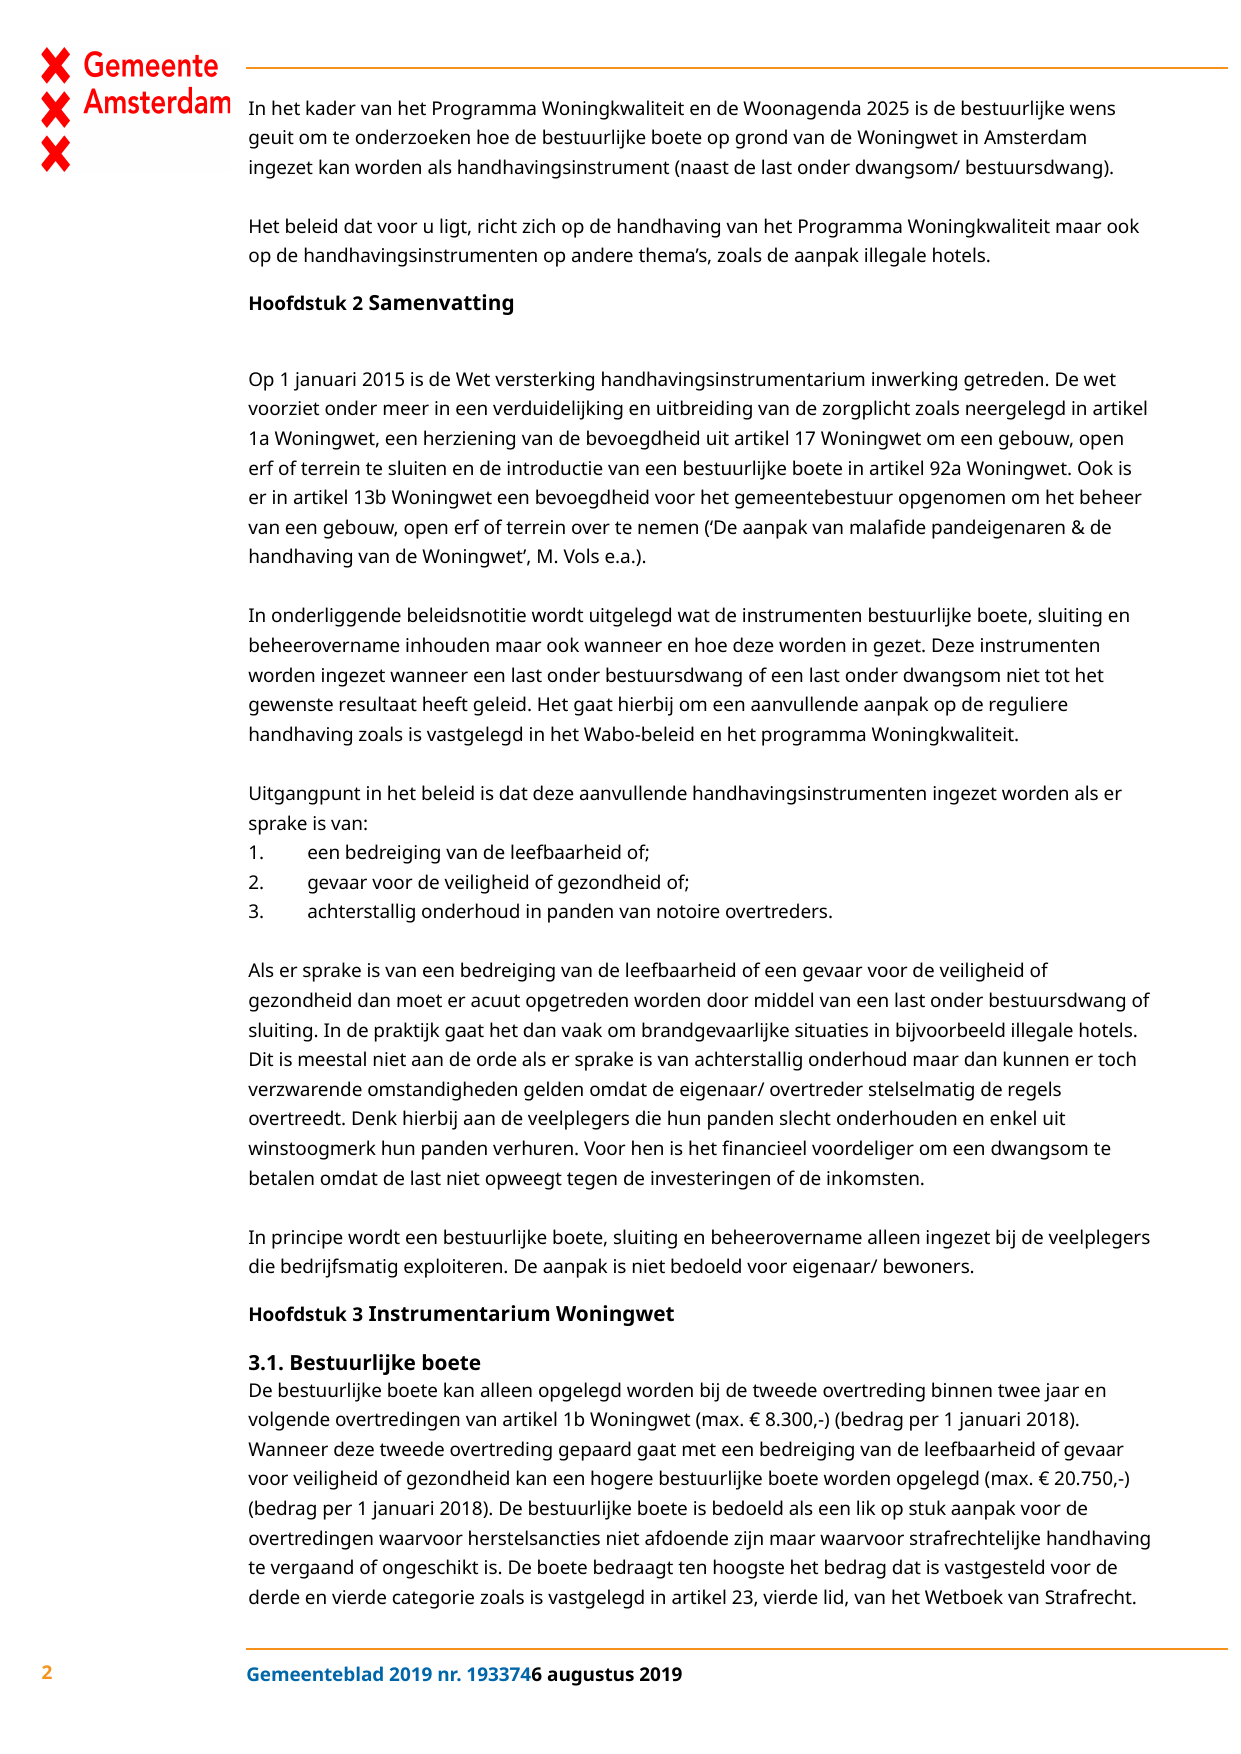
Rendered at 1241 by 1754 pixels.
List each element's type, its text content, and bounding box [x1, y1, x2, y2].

text Het beleid dat voor u ligt, richt zich op de handhaving van het Programma Woningkwaliteit maar ook op de handhavingsinstrumenten op andere thema’s, zoals de aanpak illegale hotels. [248, 213, 1152, 268]
list een bedreiging van de leefbaarheid of; [248, 839, 1152, 865]
text In principe wordt een bestuurlijke boete, sluiting en beheerovername alleen ingezet bij de veelplegers die bedrijfsmatig exploiteren. De aanpak is niet bedoeld voor eigenaar/ bewoners. [248, 1224, 1152, 1279]
text Als er sprake is van een bedreiging van de leefbaarheid of een gevaar voor de veiligheid of gezondheid dan moet er acuut opgetreden worden door middel van een last onder bestuursdwang of sluiting. In de praktijk gaat het dan vaak om brandgevaarlijke situaties in bijvoorbeeld illegale hotels. Dit is meestal niet aan de orde als er sprake is van achterstallig onderhoud maar dan kunnen er toch verzwarende omstandigheden gelden omdat de eigenaar/ overtreder stelselmatig de regels overtreedt. Denk hierbij aan de veelplegers die hun panden slecht onderhouden en enkel uit winstoogmerk hun panden verhuren. Voor hen is het financieel voordeliger om een dwangsom te betalen omdat de last niet opweegt tegen de investeringen of de inkomsten. [248, 958, 1152, 1191]
text Op 1 januari 2015 is de Wet versterking handhavingsinstrumentarium inwerking getreden. De wet voorziet onder meer in een verduidelijking en uitbreiding van de zorgplicht zoals neergelegd in artikel 1a Woningwet, een herziening van de bevoegdheid uit artikel 17 Woningwet om een gebouw, open erf of terrein te sluiten en de introductie van een bestuurlijke boete in artikel 92a Woningwet. Ook is er in artikel 13b Woningwet een bevoegdheid voor het gemeentebestuur opgenomen om het beheer van een gebouw, open erf of terrein over te nemen (‘De aanpak van malafide pandeigenaren & de handhaving van de Woningwet’, M. Vols e.a.). [248, 366, 1152, 569]
picture [41, 47, 231, 172]
text In het kader van het Programma Woningkwaliteit en de Woonagenda 2025 is de bestuurlijke wens geuit om te onderzoeken hoe de bestuurlijke boete op grond van de Woningwet in Amsterdam ingezet kan worden als handhavingsinstrument (naast de last onder dwangsom/ bestuursdwang). [248, 95, 1152, 180]
text Hoofdstuk 2 Samenvatting [248, 288, 1152, 317]
text Uitgangpunt in het beleid is dat deze aanvullende handhavingsinstrumenten ingezet worden als er sprake is van: [248, 780, 1152, 836]
list gevaar voor de veiligheid of gezondheid of; [248, 869, 1152, 895]
text De bestuurlijke boete kan alleen opgelegd worden bij de tweede overtreding binnen twee jaar en volgende overtredingen van artikel 1b Woningwet (max. € 8.300,-) (bedrag per 1 januari 2018). Wanneer deze tweede overtreding gepaard gaat met een bedreiging van de leefbaarheid of gevaar voor veiligheid of gezondheid kan een hogere bestuurlijke boete worden opgelegd (max. € 20.750,-) (bedrag per 1 januari 2018). De bestuurlijke boete is bedoeld als een lik op stuk aanpak voor de overtredingen waarvoor herstelsancties niet afdoende zijn maar waarvoor strafrechtelijke handhaving te vergaand of ongeschikt is. De boete bedraagt ten hoogste het bedrag dat is vastgesteld voor de derde en vierde categorie zoals is vastgelegd in artikel 23, vierde lid, van het Wetboek van Strafrecht. [248, 1377, 1152, 1610]
text In onderliggende beleidsnotitie wordt uitgelegd wat de instrumenten bestuurlijke boete, sluiting en beheerovername inhouden maar ook wanneer en hoe deze worden in gezet. Deze instrumenten worden ingezet wanneer een last onder bestuursdwang of een last onder dwangsom niet tot het gewenste resultaat heeft geleid. Het gaat hierbij om een aanvullende aanpak op de reguliere handhaving zoals is vastgelegd in het Wabo-beleid en het programma Woningkwaliteit. [248, 603, 1152, 747]
text Hoofdstuk 3 Instrumentarium Woningwet [248, 1299, 1152, 1328]
text 3.1. Bestuurlijke boete [248, 1348, 1152, 1377]
list achterstallig onderhoud in panden van notoire overtreders. [248, 898, 1152, 924]
